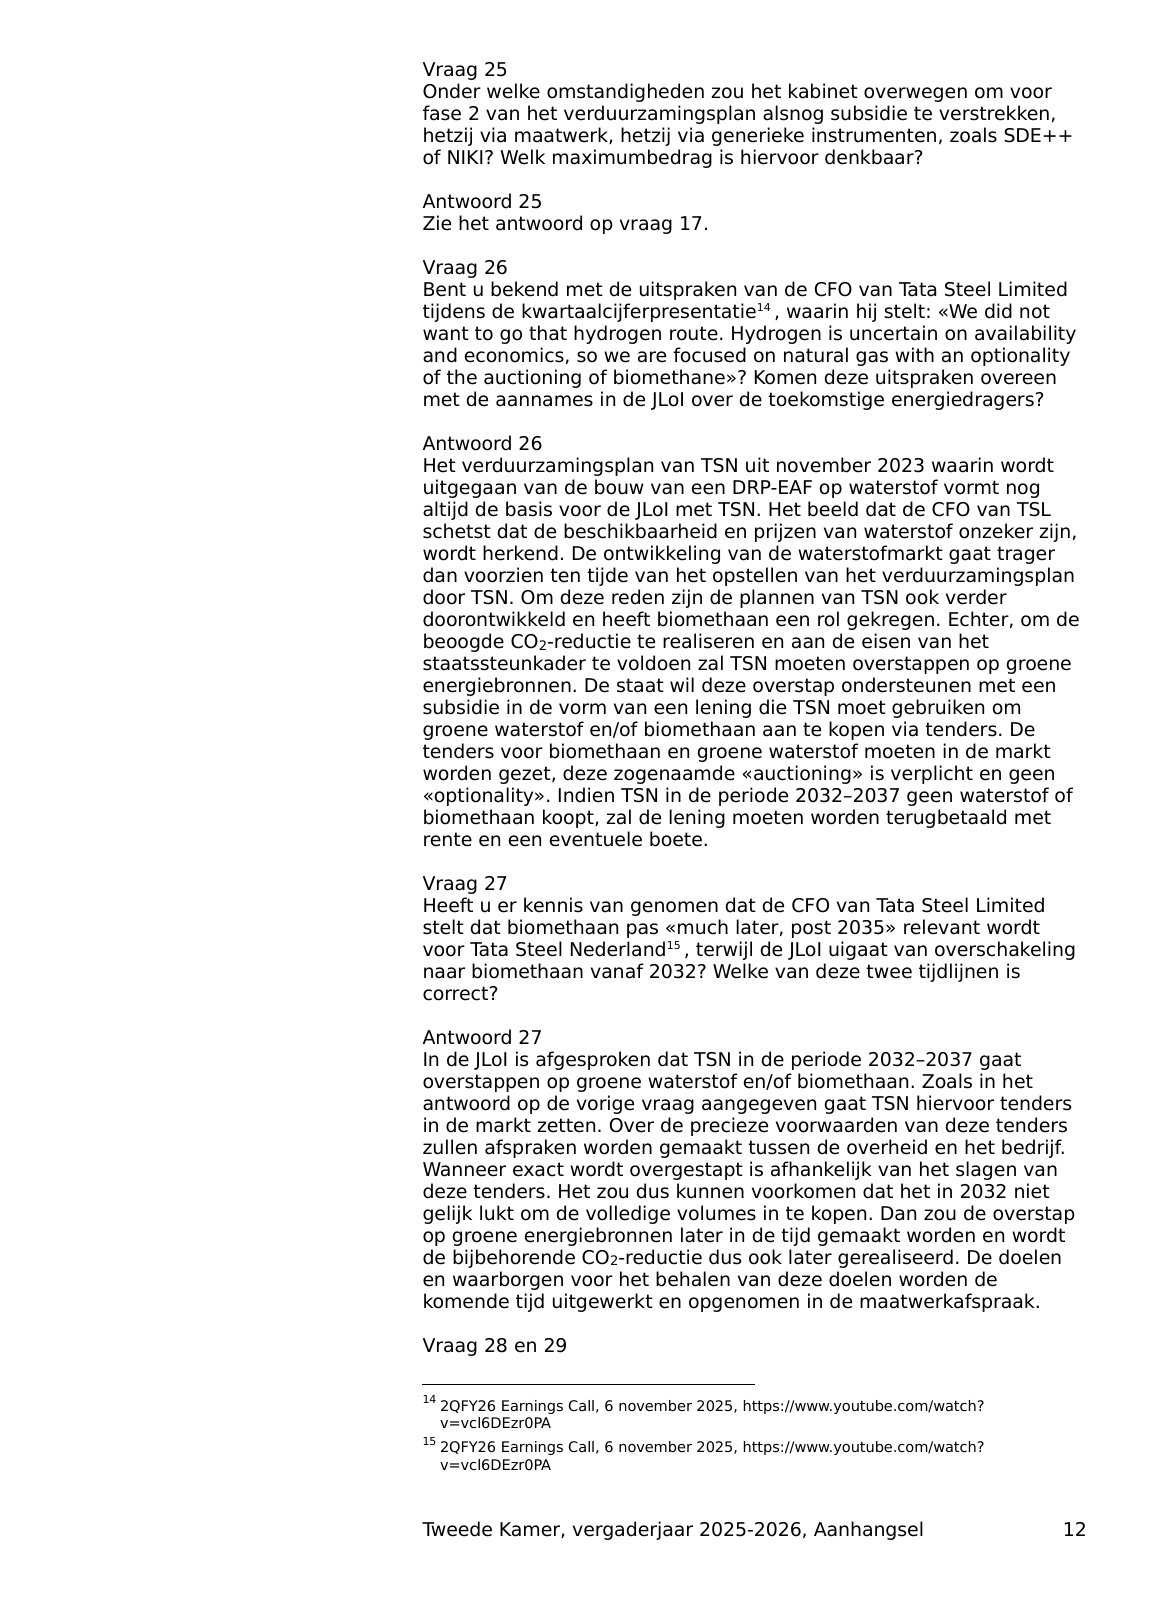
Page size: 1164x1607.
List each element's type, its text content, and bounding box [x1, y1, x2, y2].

text Heeft u er kennis van genomen dat de CFO van Tata Steel Limited stelt dat biomethaan pas «much later, post 2035» relevant wordt voor Tata Steel Nederland, terwijl de JLoI uigaat van overschakeling naar biomethaan vanaf 2032? Welke van deze twee tijdlijnen is correct? [422, 895, 1087, 1005]
text Vraag 26 [422, 257, 1087, 279]
text Vraag 28 en 29 [422, 1335, 1087, 1357]
text Antwoord 27 [422, 1027, 1087, 1049]
text 2QFY26 Earnings Call, 6 november 2025, https://www.youtube.com/watch?v=vcl6DEzr0PA [422, 1435, 1087, 1474]
text Vraag 27 [422, 873, 1087, 895]
text Antwoord 25 [422, 191, 1087, 213]
text 2QFY26 Earnings Call, 6 november 2025, https://www.youtube.com/watch?v=vcl6DEzr0PA [422, 1393, 1087, 1432]
text Zie het antwoord op vraag 17. [422, 213, 1087, 235]
text Bent u bekend met de uitspraken van de CFO van Tata Steel Limited tijdens de kwartaalcijferpresentatie, waarin hij stelt: «We did not want to go that hydrogen route. Hydrogen is uncertain on availability and economics, so we are focused on natural gas with an optionality of the auctioning of biomethane»? Komen deze uitspraken overeen met de aannames in de JLoI over de toekomstige energiedragers? [422, 279, 1087, 411]
text In de JLoI is afgesproken dat TSN in de periode 2032–2037 gaat overstappen op groene waterstof en/of biomethaan. Zoals in het antwoord op de vorige vraag aangegeven gaat TSN hiervoor tenders in de markt zetten. Over de precieze voorwaarden van deze tenders zullen afspraken worden gemaakt tussen de overheid en het bedrijf. Wanneer exact wordt overgestapt is afhankelijk van het slagen van deze tenders. Het zou dus kunnen voorkomen dat het in 2032 niet gelijk lukt om de volledige volumes in te kopen. Dan zou de overstap op groene energiebronnen later in de tijd gemaakt worden en wordt de bijbehorende CO2-reductie dus ook later gerealiseerd. De doelen en waarborgen voor het behalen van deze doelen worden de komende tijd uitgewerkt en opgenomen in de maatwerkafspraak. [422, 1049, 1087, 1313]
text Vraag 25 [422, 59, 1087, 81]
text Onder welke omstandigheden zou het kabinet overwegen om voor fase 2 van het verduurzamingsplan alsnog subsidie te verstrekken, hetzij via maatwerk, hetzij via generieke instrumenten, zoals SDE++ of NIKI? Welk maximumbedrag is hiervoor denkbaar? [422, 81, 1087, 169]
text Antwoord 26 [422, 433, 1087, 455]
text Het verduurzamingsplan van TSN uit november 2023 waarin wordt uitgegaan van de bouw van een DRP-EAF op waterstof vormt nog altijd de basis voor de JLoI met TSN. Het beeld dat de CFO van TSL schetst dat de beschikbaarheid en prijzen van waterstof onzeker zijn, wordt herkend. De ontwikkeling van de waterstofmarkt gaat trager dan voorzien ten tijde van het opstellen van het verduurzamingsplan door TSN. Om deze reden zijn de plannen van TSN ook verder doorontwikkeld en heeft biomethaan een rol gekregen. Echter, om de beoogde CO2-reductie te realiseren en aan de eisen van het staatssteunkader te voldoen zal TSN moeten overstappen op groene energiebronnen. De staat wil deze overstap ondersteunen met een subsidie in de vorm van een lening die TSN moet gebruiken om groene waterstof en/of biomethaan aan te kopen via tenders. De tenders voor biomethaan en groene waterstof moeten in de markt worden gezet, deze zogenaamde «auctioning» is verplicht en geen «optionality». Indien TSN in de periode 2032–2037 geen waterstof of biomethaan koopt, zal de lening moeten worden terugbetaald met rente en een eventuele boete. [422, 455, 1087, 851]
